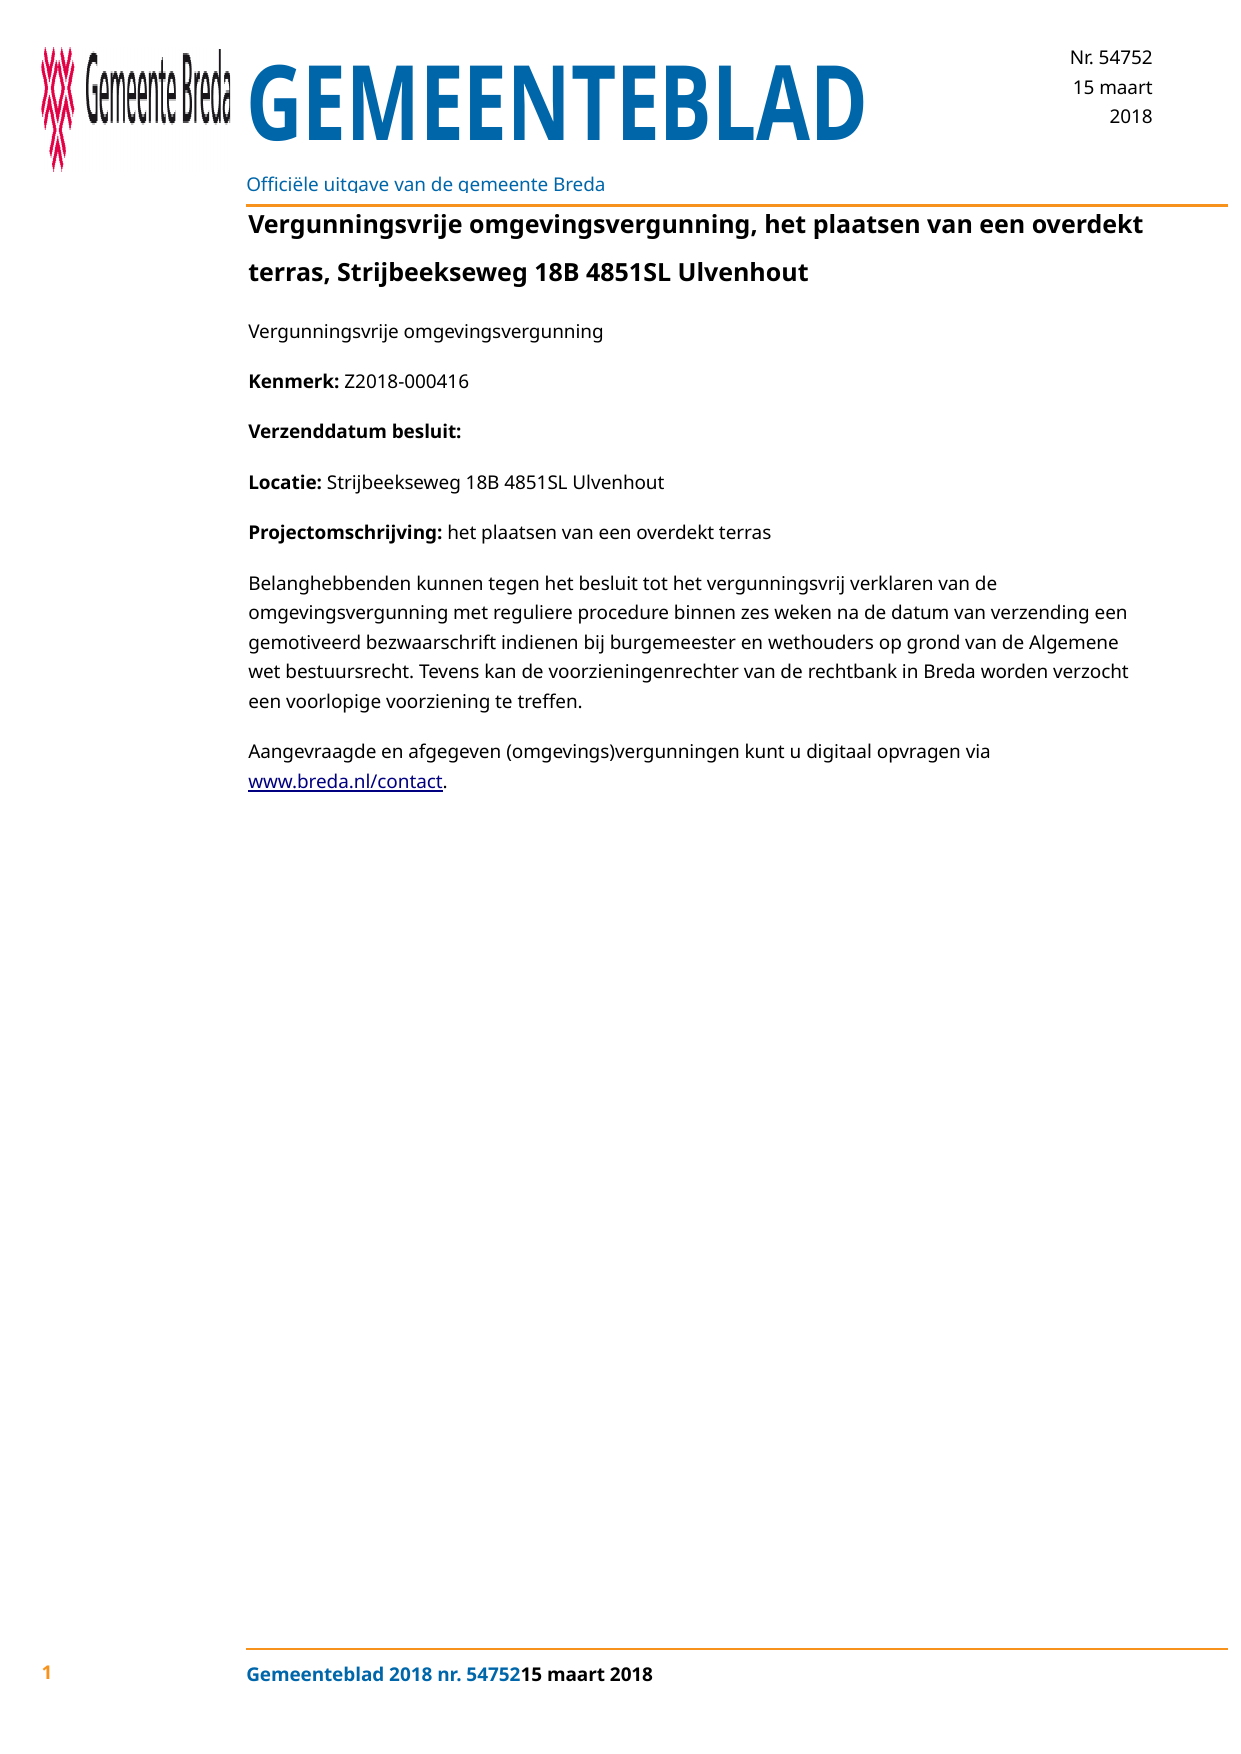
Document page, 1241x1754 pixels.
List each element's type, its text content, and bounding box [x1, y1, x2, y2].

text Verzenddatum besluit: [248, 419, 1152, 444]
text Vergunningsvrije omgevingsvergunning [248, 318, 1152, 344]
text Belanghebbenden kunnen tegen het besluit tot het vergunningsvrij verklaren van de omgevingsvergunning met reguliere procedure binnen zes weken na de datum van verzending een gemotiveerd bezwaarschrift indienen bij burgemeester en wethouders op grond van de Algemene wet bestuursrecht. Tevens kan de voorzieningenrechter van de rechtbank in Breda worden verzocht een voorlopige voorziening te treffen. [248, 570, 1152, 714]
text Projectomschrijving: het plaatsen van een overdekt terras [248, 519, 1152, 545]
text Aangevraagde en afgegeven (omgevings)vergunningen kunt u digitaal opvragen via www.breda.nl/contact. [248, 739, 1152, 794]
text Locatie: Strijbeekseweg 18B 4851SL Ulvenhout [248, 469, 1152, 495]
text Kenmerk: Z2018-000416 [248, 368, 1152, 394]
text Vergunningsvrije omgevingsvergunning, het plaatsen van een overdekt terras, Strijbeekseweg 18B 4851SL Ulvenhout [248, 207, 1152, 288]
picture [41, 47, 231, 172]
